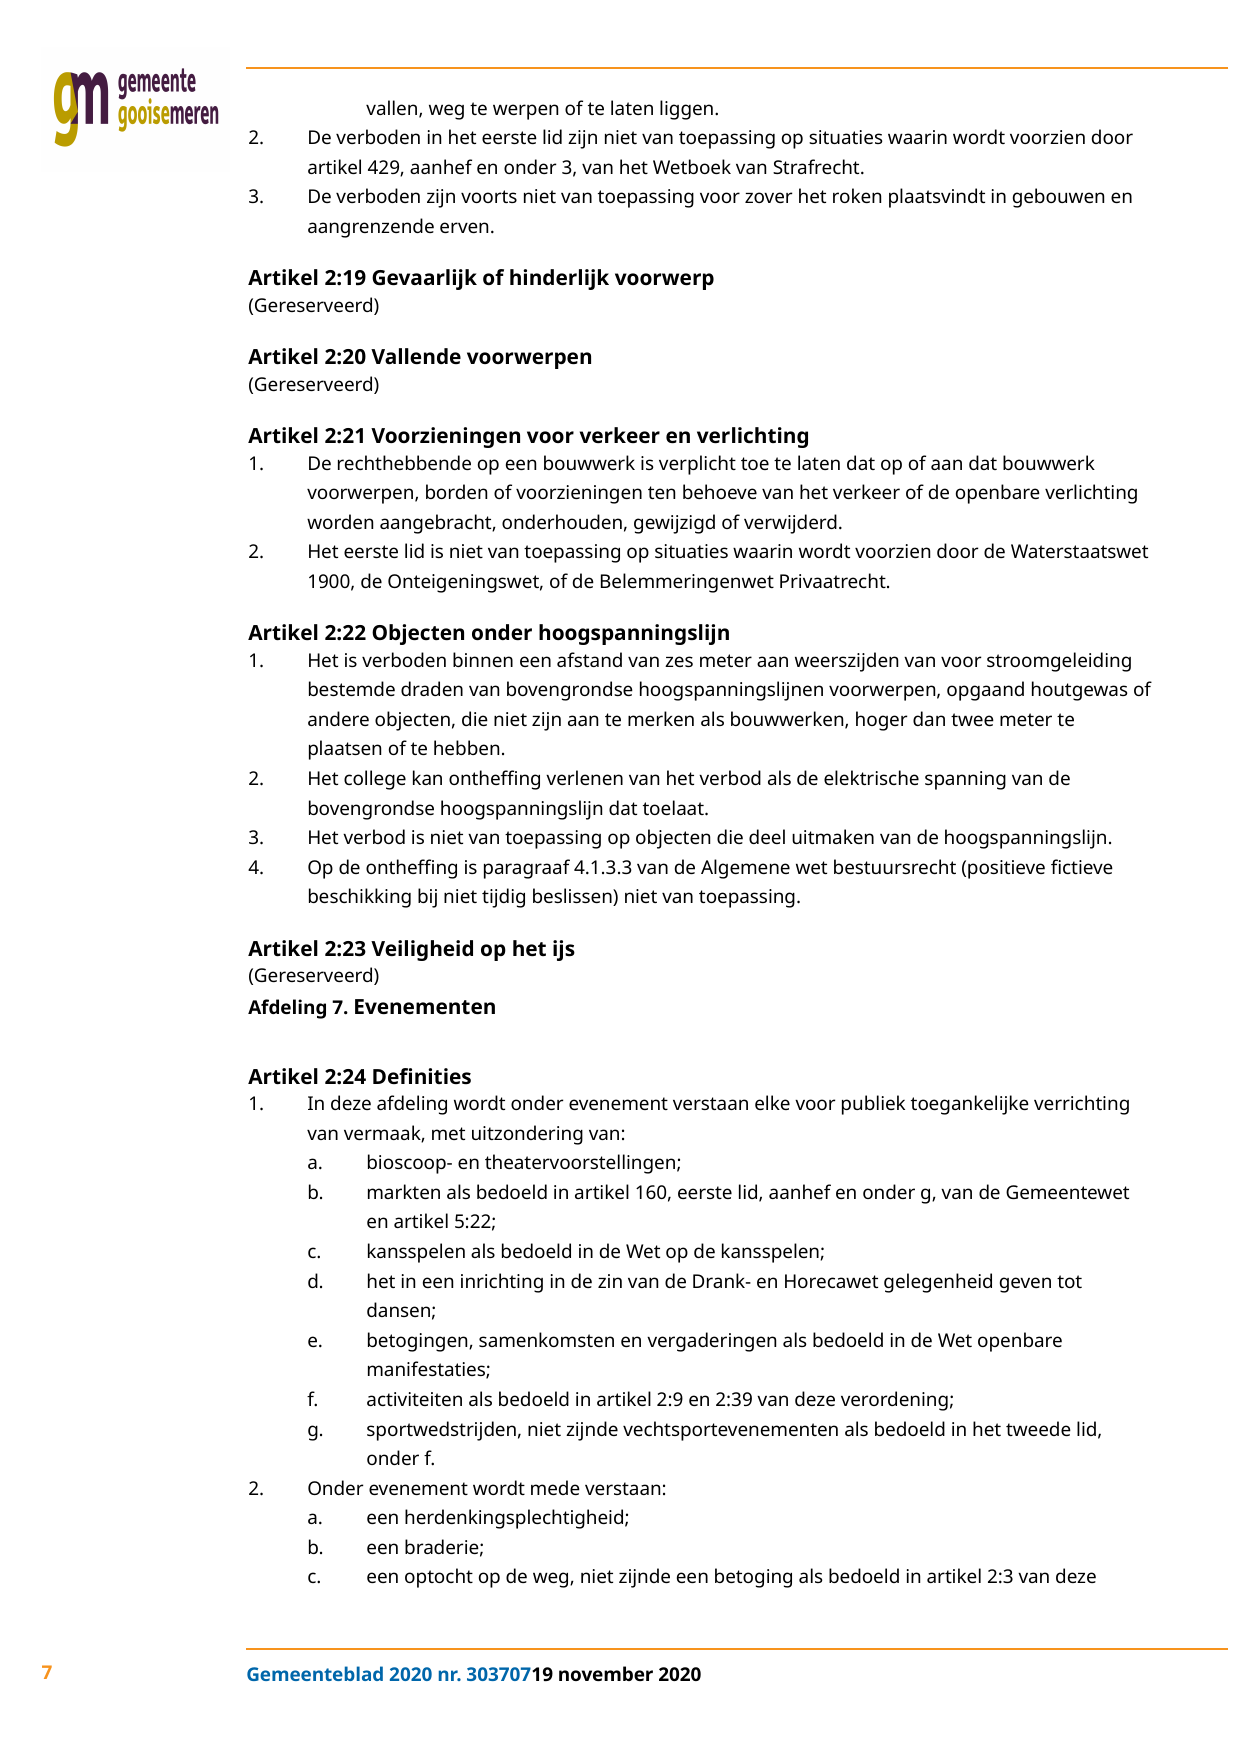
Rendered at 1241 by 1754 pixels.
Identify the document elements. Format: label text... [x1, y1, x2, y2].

list activiteiten als bedoeld in artikel 2:9 en 2:39 van deze verordening; [307, 1386, 1152, 1412]
text Artikel 2:24 Definities [248, 1062, 1152, 1090]
list Op de ontheffing is paragraaf 4.1.3.3 van de Algemene wet bestuursrecht (positieve fictieve beschikking bij niet tijdig beslissen) niet van toepassing. [248, 854, 1152, 909]
list het in een inrichting in de zin van de Drank- en Horecawet gelegenheid geven tot dansen; [307, 1268, 1152, 1323]
list Onder evenement wordt mede verstaan: [248, 1475, 1152, 1501]
list De rechthebbende op een bouwwerk is verplicht toe te laten dat op of aan dat bouwwerk voorwerpen, borden of voorzieningen ten behoeve van het verkeer of de openbare verlichting worden aangebracht, onderhouden, gewijzigd of verwijderd. [248, 450, 1152, 534]
list markten als bedoeld in artikel 160, eerste lid, aanhef en onder g, van de Gemeentewet en artikel 5:22; [307, 1179, 1152, 1234]
list kansspelen als bedoeld in de Wet op de kansspelen; [307, 1238, 1152, 1264]
text Artikel 2:21 Voorzieningen voor verkeer en verlichting [248, 421, 1152, 450]
list vallen, weg te werpen of te laten liggen. [307, 95, 1152, 121]
list bioscoop- en theatervoorstellingen; [307, 1149, 1152, 1175]
list De verboden zijn voorts niet van toepassing voor zover het roken plaatsvindt in gebouwen en aangrenzende erven. [248, 183, 1152, 239]
text Artikel 2:22 Objecten onder hoogspanningslijn [248, 618, 1152, 647]
list Het is verboden binnen een afstand van zes meter aan weerszijden van voor stroomgeleiding bestemde draden van bovengrondse hoogspanningslijnen voorwerpen, opgaand houtgewas of andere objecten, die niet zijn aan te merken als bouwwerken, hoger dan twee meter te plaatsen of te hebben. [248, 647, 1152, 761]
list Het college kan ontheffing verlenen van het verbod als de elektrische spanning van de bovengrondse hoogspanningslijn dat toelaat. [248, 765, 1152, 821]
list een optocht op de weg, niet zijnde een betoging als bedoeld in artikel 2:3 van deze [307, 1564, 1152, 1589]
list een braderie; [307, 1534, 1152, 1560]
picture [41, 47, 231, 172]
text (Gereserveerd) [248, 292, 1152, 318]
text Artikel 2:19 Gevaarlijk of hinderlijk voorwerp [248, 263, 1152, 292]
list sportwedstrijden, niet zijnde vechtsportevenementen als bedoeld in het tweede lid, onder f. [307, 1416, 1152, 1471]
list In deze afdeling wordt onder evenement verstaan elke voor publiek toegankelijke verrichting van vermaak, met uitzondering van: [248, 1090, 1152, 1146]
text (Gereserveerd) [248, 962, 1152, 988]
list betogingen, samenkomsten en vergaderingen als bedoeld in de Wet openbare manifestaties; [307, 1327, 1152, 1382]
text Artikel 2:20 Vallende voorwerpen [248, 342, 1152, 371]
list Het verbod is niet van toepassing op objecten die deel uitmaken van de hoogspanningslijn. [248, 824, 1152, 850]
list een herdenkingsplechtigheid; [307, 1504, 1152, 1530]
text Artikel 2:23 Veiligheid op het ijs [248, 934, 1152, 962]
text Afdeling 7. Evenementen [248, 992, 1152, 1020]
list Het eerste lid is niet van toepassing op situaties waarin wordt voorzien door de Waterstaatswet 1900, de Onteigeningswet, of de Belemmeringenwet Privaatrecht. [248, 538, 1152, 594]
list De verboden in het eerste lid zijn niet van toepassing op situaties waarin wordt voorzien door artikel 429, aanhef en onder 3, van het Wetboek van Strafrecht. [248, 124, 1152, 180]
text (Gereserveerd) [248, 371, 1152, 397]
